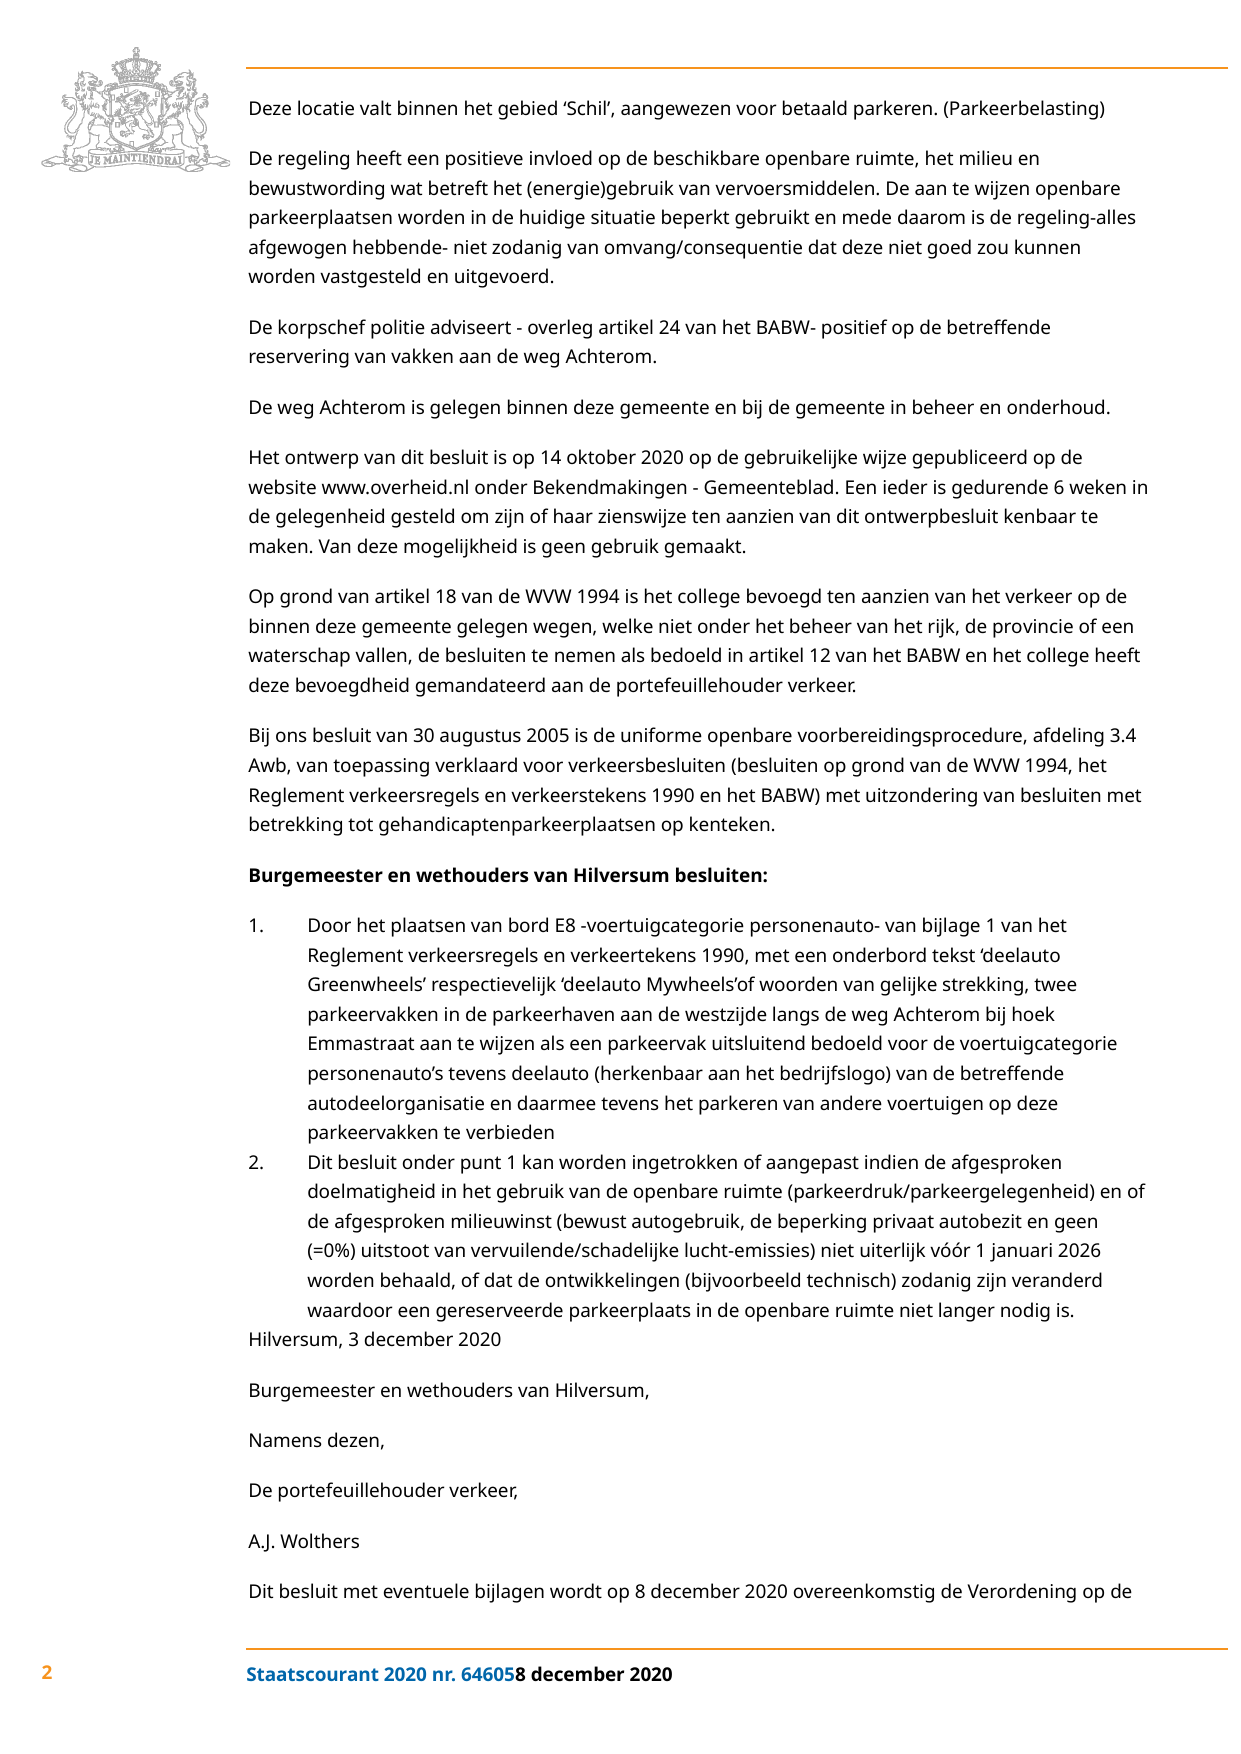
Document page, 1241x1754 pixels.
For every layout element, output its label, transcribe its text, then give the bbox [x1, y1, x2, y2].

list Dit besluit onder punt 1 kan worden ingetrokken of aangepast indien de afgesproken doelmatigheid in het gebruik van de openbare ruimte (parkeerdruk/parkeergelegenheid) en of de afgesproken milieuwinst (bewust autogebruik, de beperking privaat autobezit en geen (=0%) uitstoot van vervuilende/schadelijke lucht-emissies) niet uiterlijk vóór 1 januari 2026 worden behaald, of dat de ontwikkelingen (bijvoorbeeld technisch) zodanig zijn veranderd waardoor een gereserveerde parkeerplaats in de openbare ruimte niet langer nodig is. [248, 1149, 1152, 1323]
text Hilversum, 3 december 2020 [248, 1326, 1152, 1352]
text Namens dezen, [248, 1427, 1152, 1453]
text De regeling heeft een positieve invloed op de beschikbare openbare ruimte, het milieu en bewustwording wat betreft het (energie)gebruik van vervoersmiddelen. De aan te wijzen openbare parkeerplaatsen worden in de huidige situatie beperkt gebruikt en mede daarom is de regeling-alles afgewogen hebbende- niet zodanig van omvang/consequentie dat deze niet goed zou kunnen worden vastgesteld en uitgevoerd. [248, 145, 1152, 289]
text Burgemeester en wethouders van Hilversum besluiten: [248, 862, 1152, 888]
text Dit besluit met eventuele bijlagen wordt op 8 december 2020 overeenkomstig de Verordening op de [248, 1578, 1152, 1604]
text Deze locatie valt binnen het gebied ‘Schil’, aangewezen voor betaald parkeren. (Parkeerbelasting) [248, 95, 1152, 121]
text Burgemeester en wethouders van Hilversum, [248, 1377, 1152, 1403]
picture [41, 47, 231, 172]
text Op grond van artikel 18 van de WVW 1994 is het colle­ge bevoegd ten aanzien van het verkeer op de binnen deze gemeente gelegen wegen, welke niet onder het beheer van het rijk, de pro­vincie of een waterschap vallen, de besluiten te nemen als bedoeld in artikel 12 van het BABW en het college heeft deze bevoegdheid gemandateerd aan de portefeuillehouder verkeer. [248, 583, 1152, 698]
text Bij ons besluit van 30 augustus 2005 is de uniforme openbare voorbereidingsprocedure, afdeling 3.4 Awb, van toepassing verklaard voor verkeersbesluiten (besluiten op grond van de WVW 1994, het Reglement verkeersregels en verkeerstekens 1990 en het BABW) met uitzondering van besluiten met betrekking tot gehandicaptenparkeerplaatsen op kenteken. [248, 723, 1152, 837]
text A.J. Wolthers [248, 1528, 1152, 1554]
text De weg Achterom is gelegen binnen deze gemeente en bij de gemeente in beheer en onderhoud. [248, 394, 1152, 420]
list Door het plaatsen van bord E8 -voertuigcategorie personenauto- van bijlage 1 van het Reglement verkeersregels en verkeertekens 1990, met een onderbord tekst ‘deelauto Greenwheels’ respectievelijk ‘deelauto Mywheels’of woorden van gelijke strekking, twee parkeervakken in de parkeerhaven aan de westzijde langs de weg Achterom bij hoek Emmastraat aan te wijzen als een parkeervak uitsluitend bedoeld voor de voertuigcategorie personenauto’s tevens deelauto (herkenbaar aan het bedrijfslogo) van de betreffende autodeelorganisatie en daarmee tevens het parkeren van andere voertuigen op deze parkeervakken te verbieden [248, 912, 1152, 1145]
text De korpschef politie adviseert - overleg artikel 24 van het BABW- positief op de betreffende reservering van vakken aan de weg Achterom. [248, 314, 1152, 369]
text Het ontwerp van dit besluit is op 14 oktober 2020 op de gebruikelijke wijze gepubliceerd op de website www.overheid.nl onder Bekendmakingen - Gemeenteblad. Een ieder is gedurende 6 weken in de gelegenheid gesteld om zijn of haar zienswijze ten aanzien van dit ontwerpbesluit kenbaar te maken. Van deze mogelijkheid is geen gebruik gemaakt. [248, 444, 1152, 559]
text De portefeuillehouder verkeer, [248, 1478, 1152, 1503]
